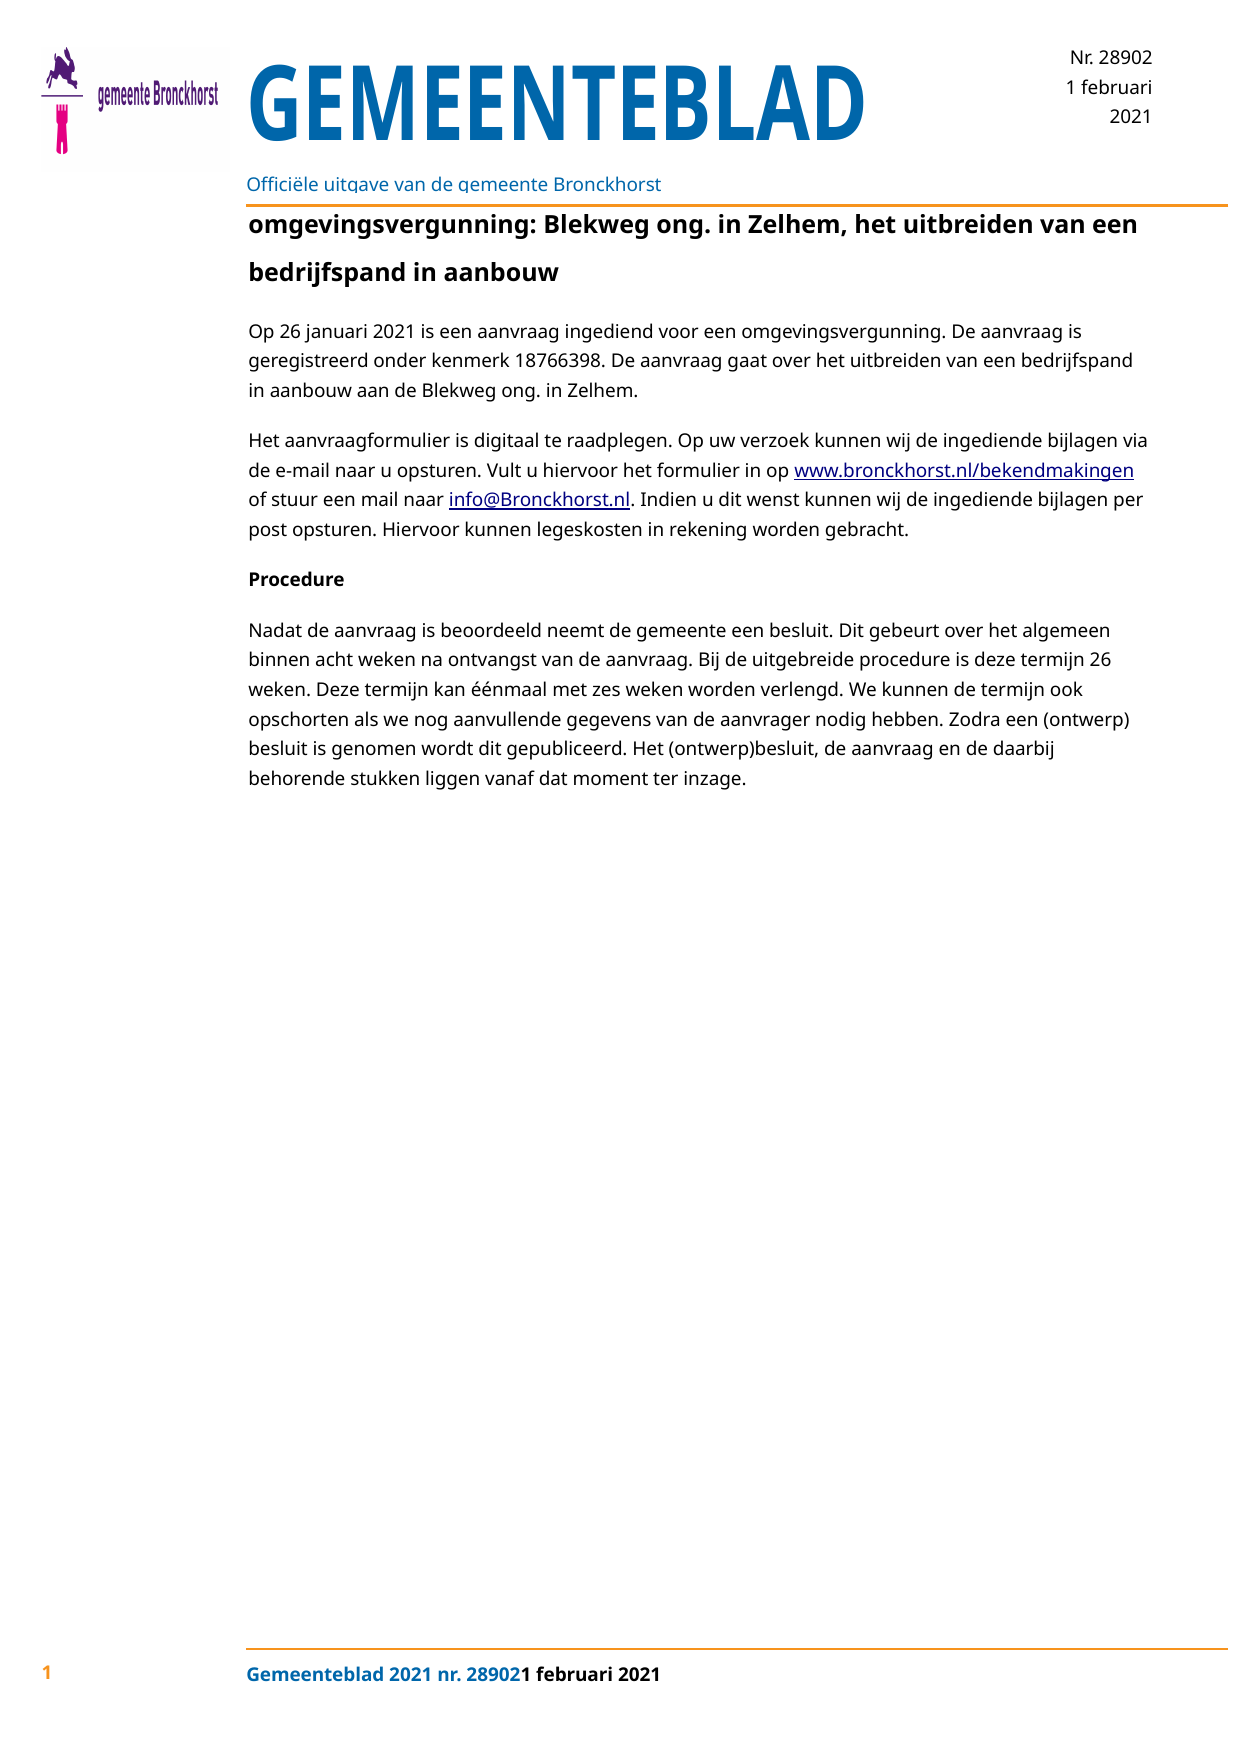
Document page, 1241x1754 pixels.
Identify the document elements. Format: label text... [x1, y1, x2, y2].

text Op 26 januari 2021 is een aanvraag ingediend voor een omgevingsvergunning. De aanvraag is geregistreerd onder kenmerk 18766398. De aanvraag gaat over het uitbreiden van een bedrijfspand in aanbouw aan de Blekweg ong. in Zelhem. [248, 318, 1152, 403]
text Procedure [248, 567, 1152, 592]
text omgevingsvergunning: Blekweg ong. in Zelhem, het uitbreiden van een bedrijfspand in aanbouw [248, 207, 1152, 288]
picture [41, 47, 231, 172]
text Het aanvraagformulier is digitaal te raadplegen. Op uw verzoek kunnen wij de ingediende bijlagen via de e-mail naar u opsturen. Vult u hiervoor het formulier in op www.bronckhorst.nl/bekendmakingen of stuur een mail naar info@Bronckhorst.nl. Indien u dit wenst kunnen wij de ingediende bijlagen per post opsturen. Hiervoor kunnen legeskosten in rekening worden gebracht. [248, 427, 1152, 542]
text Nadat de aanvraag is beoordeeld neemt de gemeente een besluit. Dit gebeurt over het algemeen binnen acht weken na ontvangst van de aanvraag. Bij de uitgebreide procedure is deze termijn 26 weken. Deze termijn kan éénmaal met zes weken worden verlengd. We kunnen de termijn ook opschorten als we nog aanvullende gegevens van de aanvrager nodig hebben. Zodra een (ontwerp) besluit is genomen wordt dit gepubliceerd. Het (ontwerp)besluit, de aanvraag en de daarbij behorende stukken liggen vanaf dat moment ter inzage. [248, 617, 1152, 791]
